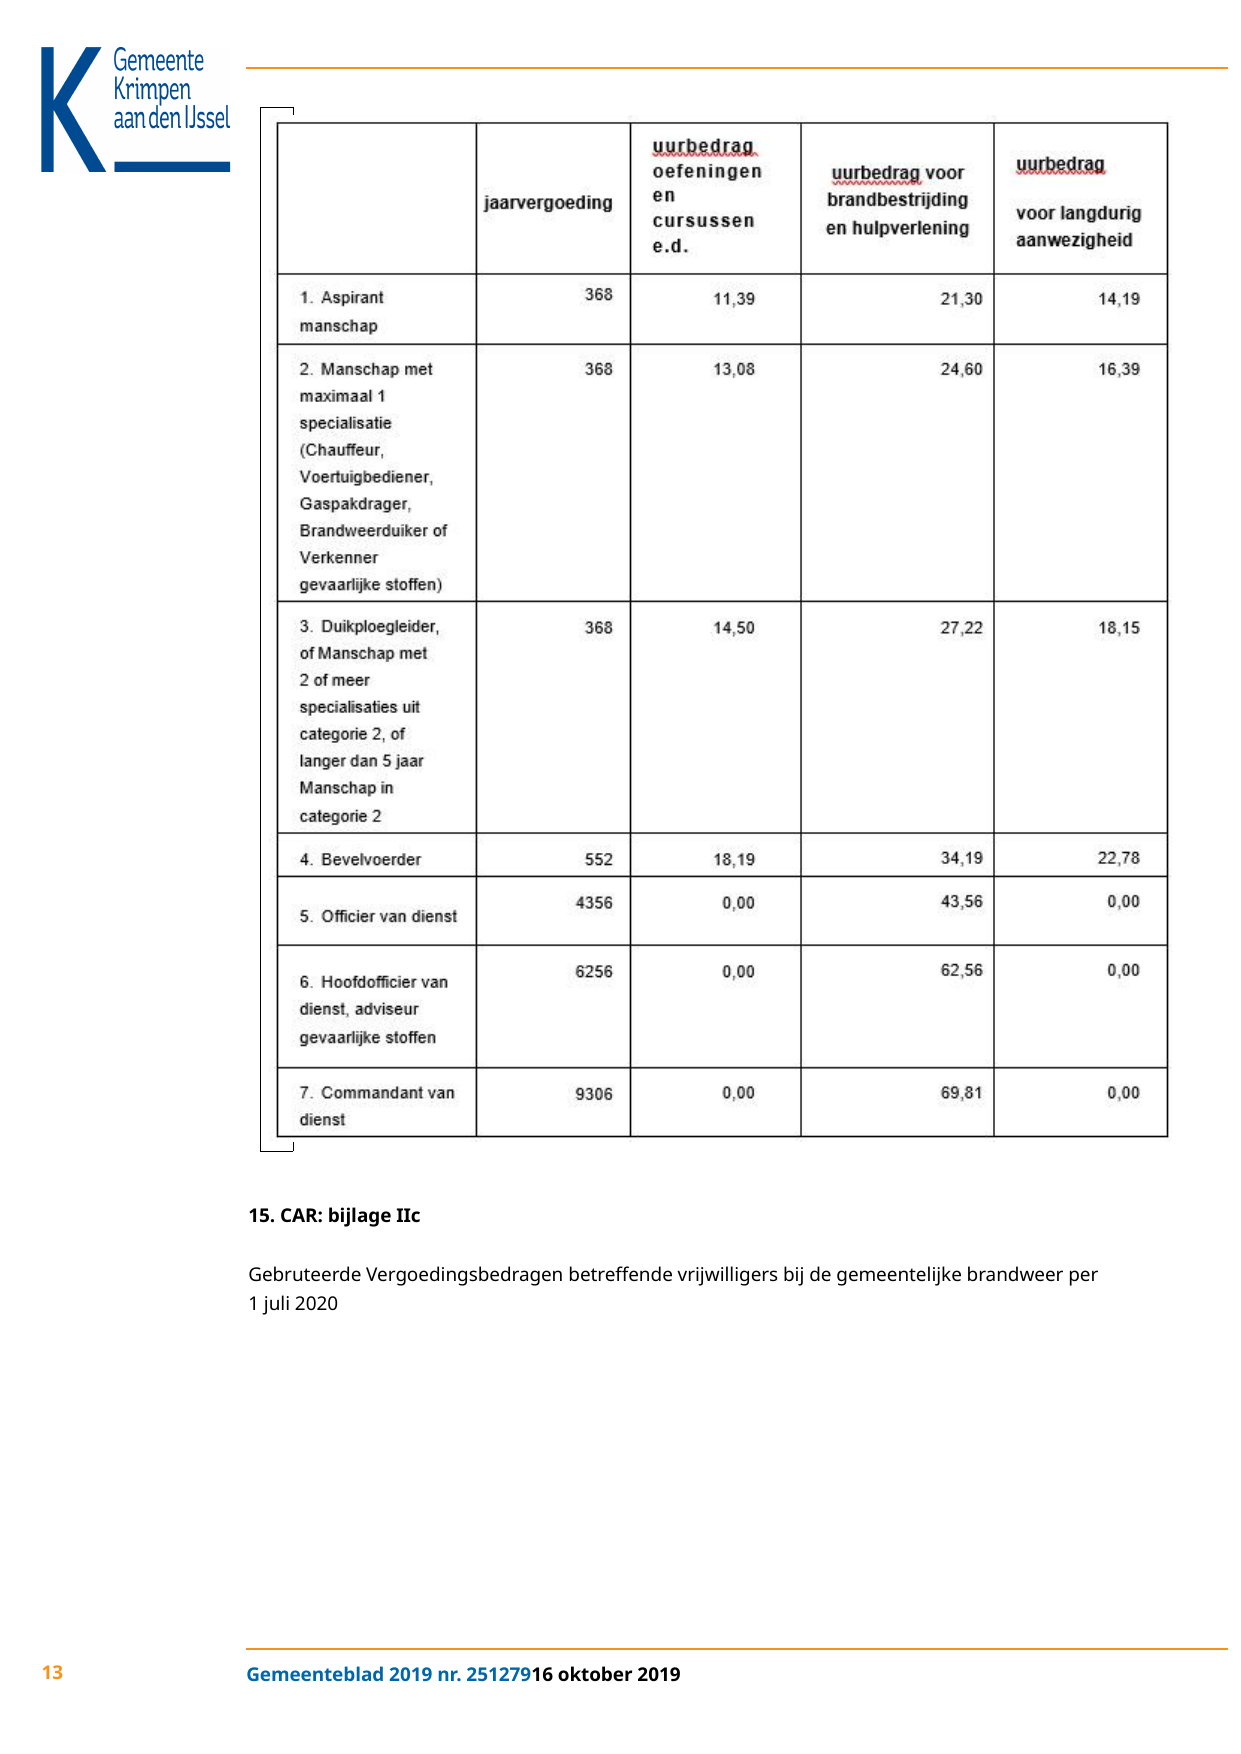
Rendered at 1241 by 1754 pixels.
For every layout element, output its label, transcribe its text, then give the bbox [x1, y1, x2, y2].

picture [268, 115, 1173, 1142]
text Gebruteerde Vergoedingsbedragen betreffende vrijwilligers bij de gemeentelijke brandweer per [248, 1261, 1152, 1287]
text 1 juli 2020 [248, 1291, 1152, 1316]
picture [41, 47, 231, 172]
text 15. CAR: bijlage IIc [248, 1202, 1152, 1227]
